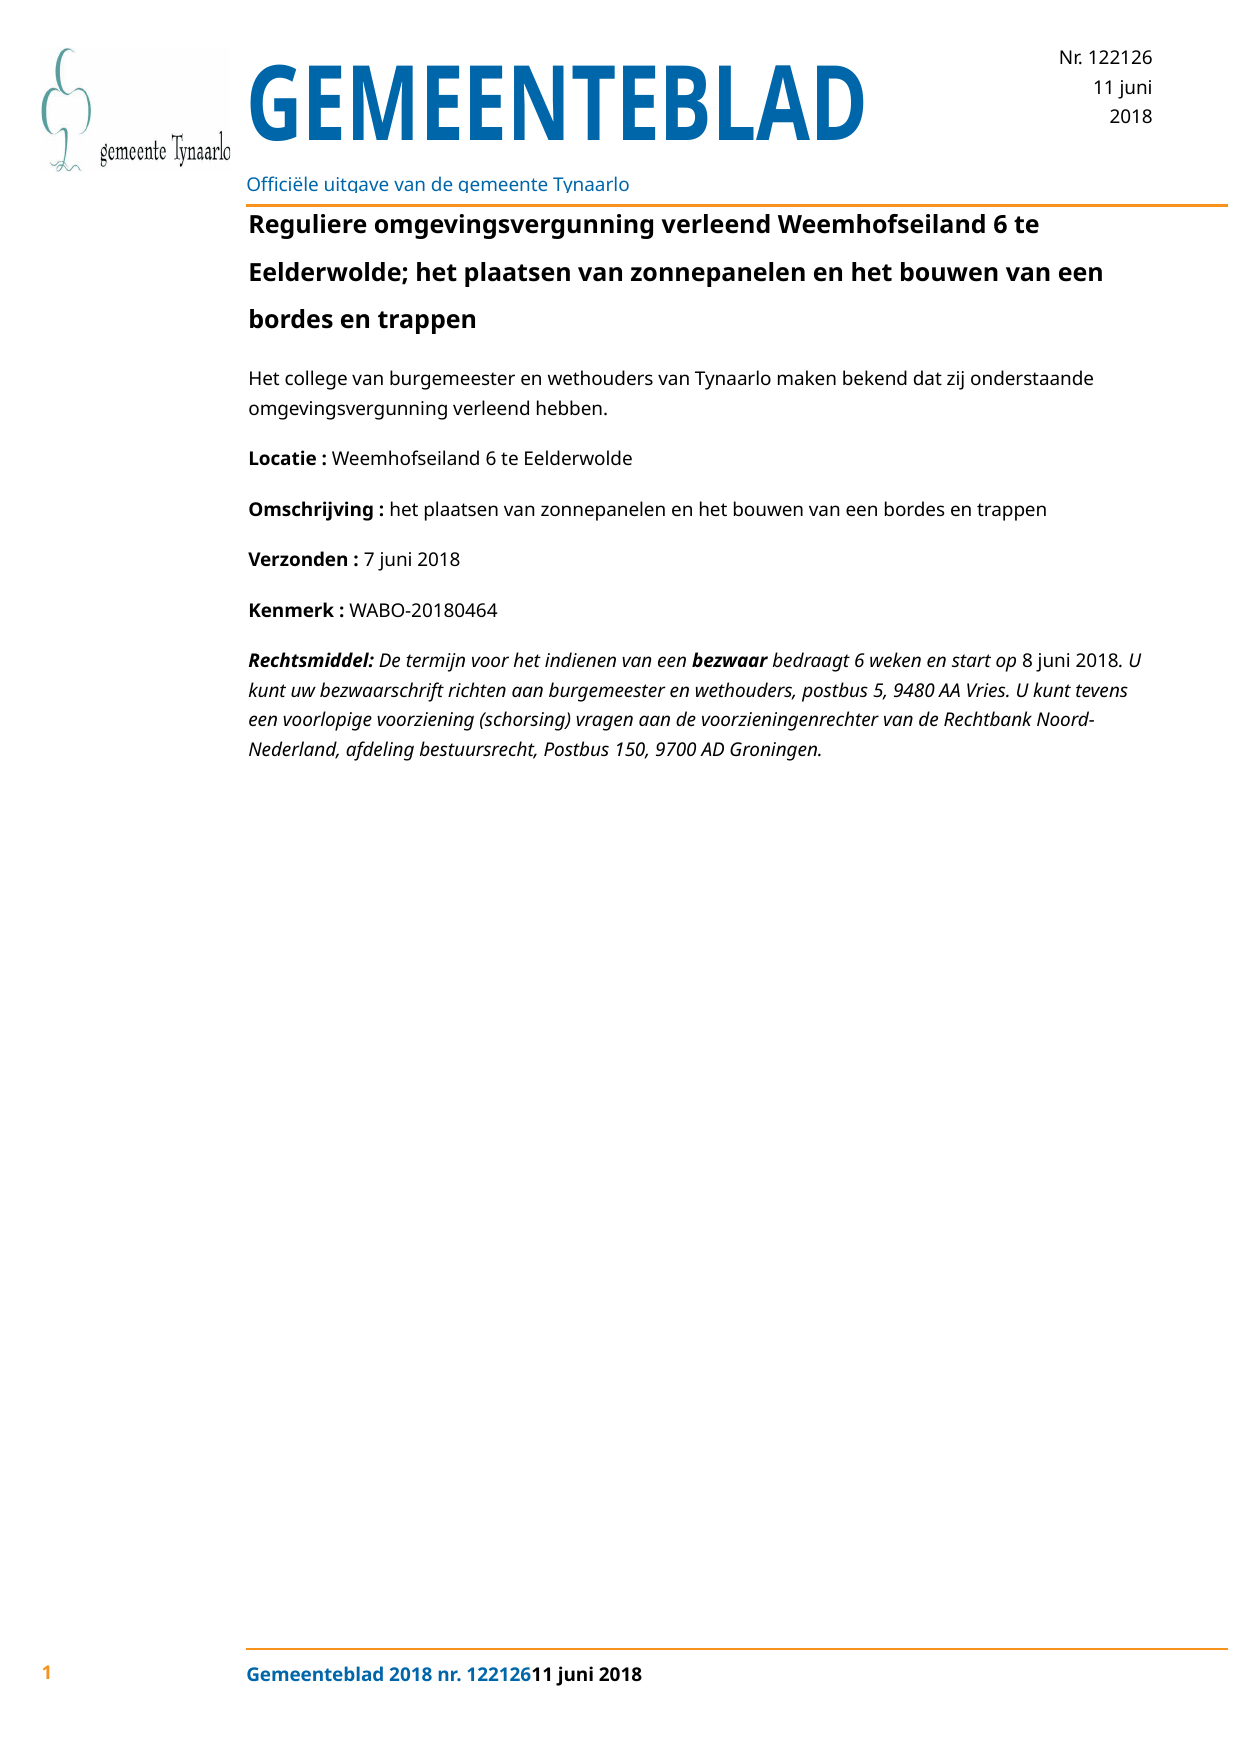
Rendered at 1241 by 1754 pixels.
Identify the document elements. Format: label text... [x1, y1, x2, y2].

text Het college van burgemeester en wethouders van Tynaarlo maken bekend dat zij onderstaande omgevingsvergunning verleend hebben. [248, 366, 1152, 421]
text Reguliere omgevingsvergunning verleend Weemhofseiland 6 te Eelderwolde; het plaatsen van zonnepanelen en het bouwen van een bordes en trappen [248, 207, 1152, 336]
picture [41, 47, 231, 172]
text Locatie : Weemhofseiland 6 te Eelderwolde [248, 446, 1152, 471]
text Omschrijving : het plaatsen van zonnepanelen en het bouwen van een bordes en trappen [248, 496, 1152, 522]
text Kenmerk : WABO-20180464 [248, 597, 1152, 622]
text Verzonden : 7 juni 2018 [248, 546, 1152, 572]
text Rechtsmiddel: De termijn voor het indienen van een bezwaar bedraagt 6 weken en start op 8 juni 2018. U kunt uw bezwaarschrift richten aan burgemeester en wethouders, postbus 5, 9480 AA Vries. U kunt tevens een voorlopige voorziening (schorsing) vragen aan de voorzieningenrechter van de Rechtbank Noord-Nederland, afdeling bestuursrecht, Postbus 150, 9700 AD Groningen. [248, 647, 1152, 762]
